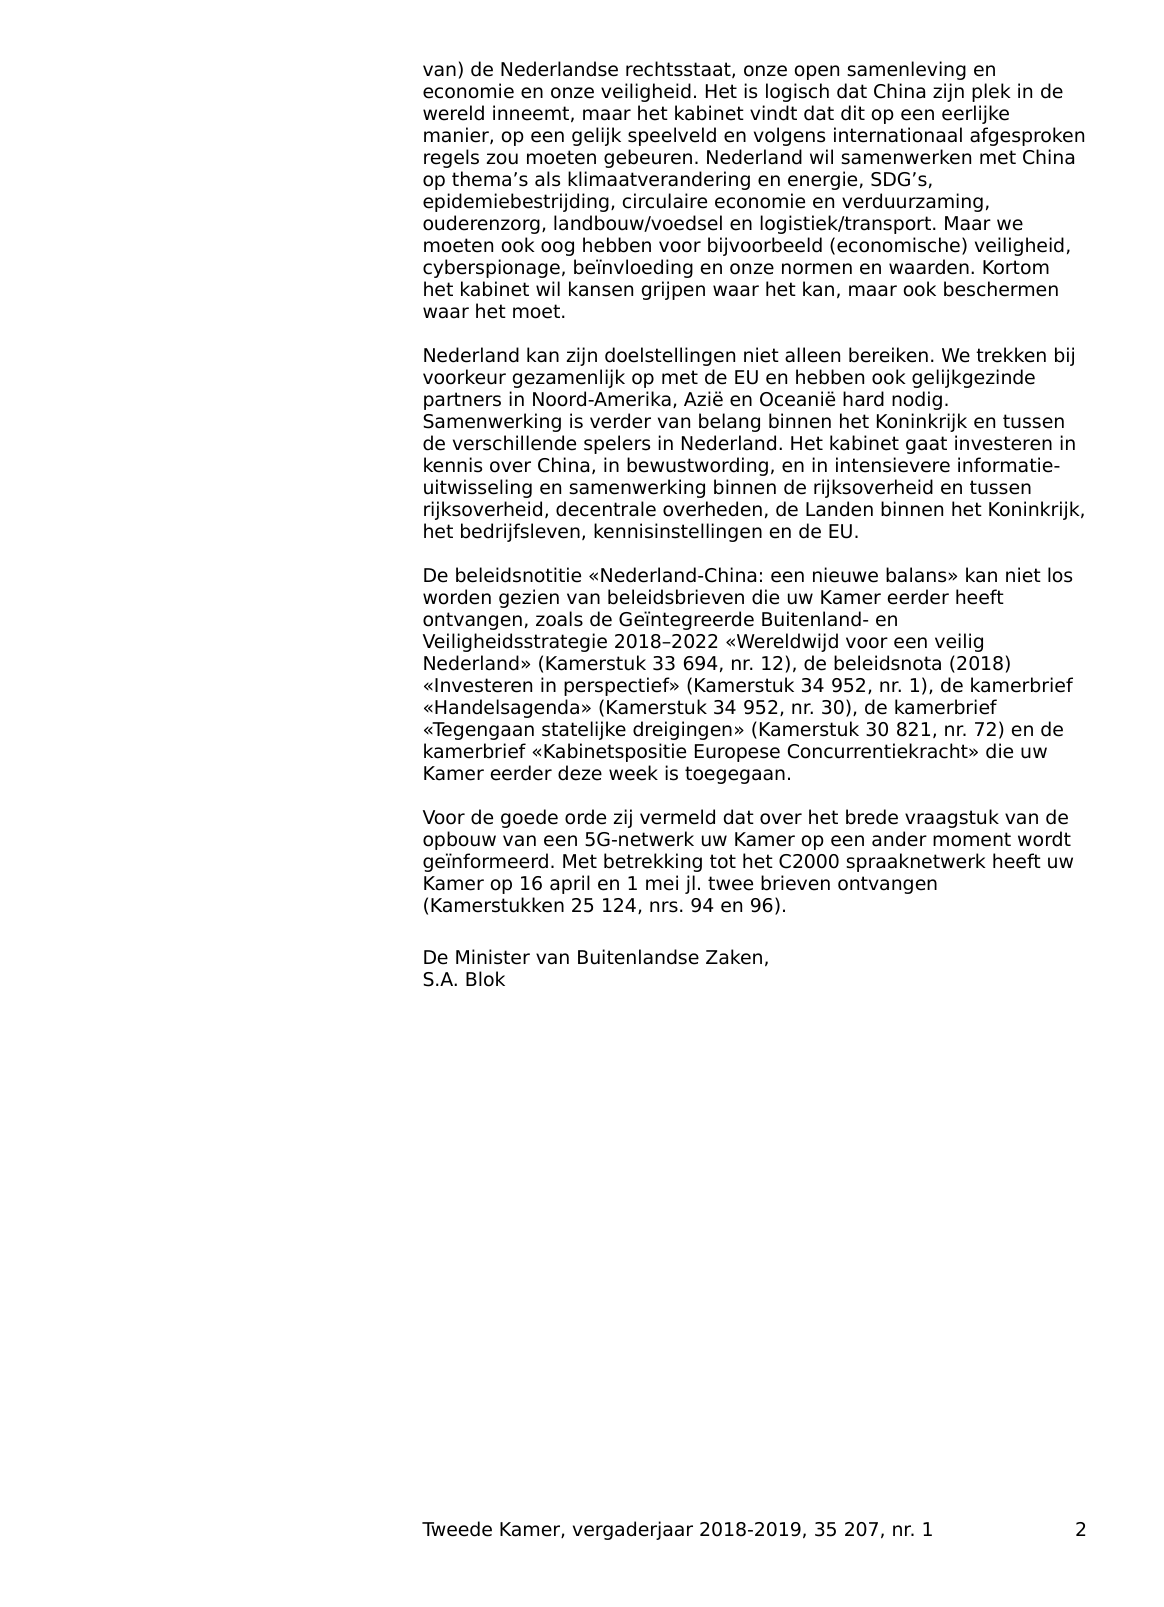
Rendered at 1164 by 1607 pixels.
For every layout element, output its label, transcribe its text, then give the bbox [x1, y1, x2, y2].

text De Minister van Buitenlandse Zaken, S.A. Blok [422, 947, 1087, 991]
text De beleidsnotitie «Nederland-China: een nieuwe balans» kan niet los worden gezien van beleidsbrieven die uw Kamer eerder heeft ontvangen, zoals de Geïntegreerde Buitenland- en Veiligheidsstrategie 2018–2022 «Wereldwijd voor een veilig Nederland» (Kamerstuk 33 694, nr. 12), de beleidsnota (2018) «Investeren in perspectief» (Kamerstuk 34 952, nr. 1), de kamerbrief «Handelsagenda» (Kamerstuk 34 952, nr. 30), de kamerbrief «Tegengaan statelijke dreigingen» (Kamerstuk 30 821, nr. 72) en de kamerbrief «Kabinetspositie Europese Concurrentiekracht» die uw Kamer eerder deze week is toegegaan. [422, 565, 1087, 785]
text Nederland kan zijn doelstellingen niet alleen bereiken. We trekken bij voorkeur gezamenlijk op met de EU en hebben ook gelijkgezinde partners in Noord-Amerika, Azië en Oceanië hard nodig. Samenwerking is verder van belang binnen het Koninkrijk en tussen de verschillende spelers in Nederland. Het kabinet gaat investeren in kennis over China, in bewustwording, en in intensievere informatie-uitwisseling en samenwerking binnen de rijksoverheid en tussen rijksoverheid, decentrale overheden, de Landen binnen het Koninkrijk, het bedrijfsleven, kennisinstellingen en de EU. [422, 345, 1087, 543]
text Voor de goede orde zij vermeld dat over het brede vraagstuk van de opbouw van een 5G-netwerk uw Kamer op een ander moment wordt geïnformeerd. Met betrekking tot het C2000 spraaknetwerk heeft uw Kamer op 16 april en 1 mei jl. twee brieven ontvangen (Kamerstukken 25 124, nrs. 94 en 96). [422, 807, 1087, 917]
text van) de Nederlandse rechtsstaat, onze open samenleving en economie en onze veiligheid. Het is logisch dat China zijn plek in de wereld inneemt, maar het kabinet vindt dat dit op een eerlijke manier, op een gelijk speelveld en volgens internationaal afgesproken regels zou moeten gebeuren. Nederland wil samenwerken met China op thema’s als klimaatverandering en energie, SDG’s, epidemiebestrijding, circulaire economie en verduurzaming, ouderenzorg, landbouw/voedsel en logistiek/transport. Maar we moeten ook oog hebben voor bijvoorbeeld (economische) veiligheid, cyberspionage, beïnvloeding en onze normen en waarden. Kortom het kabinet wil kansen grijpen waar het kan, maar ook beschermen waar het moet. [422, 59, 1087, 323]
